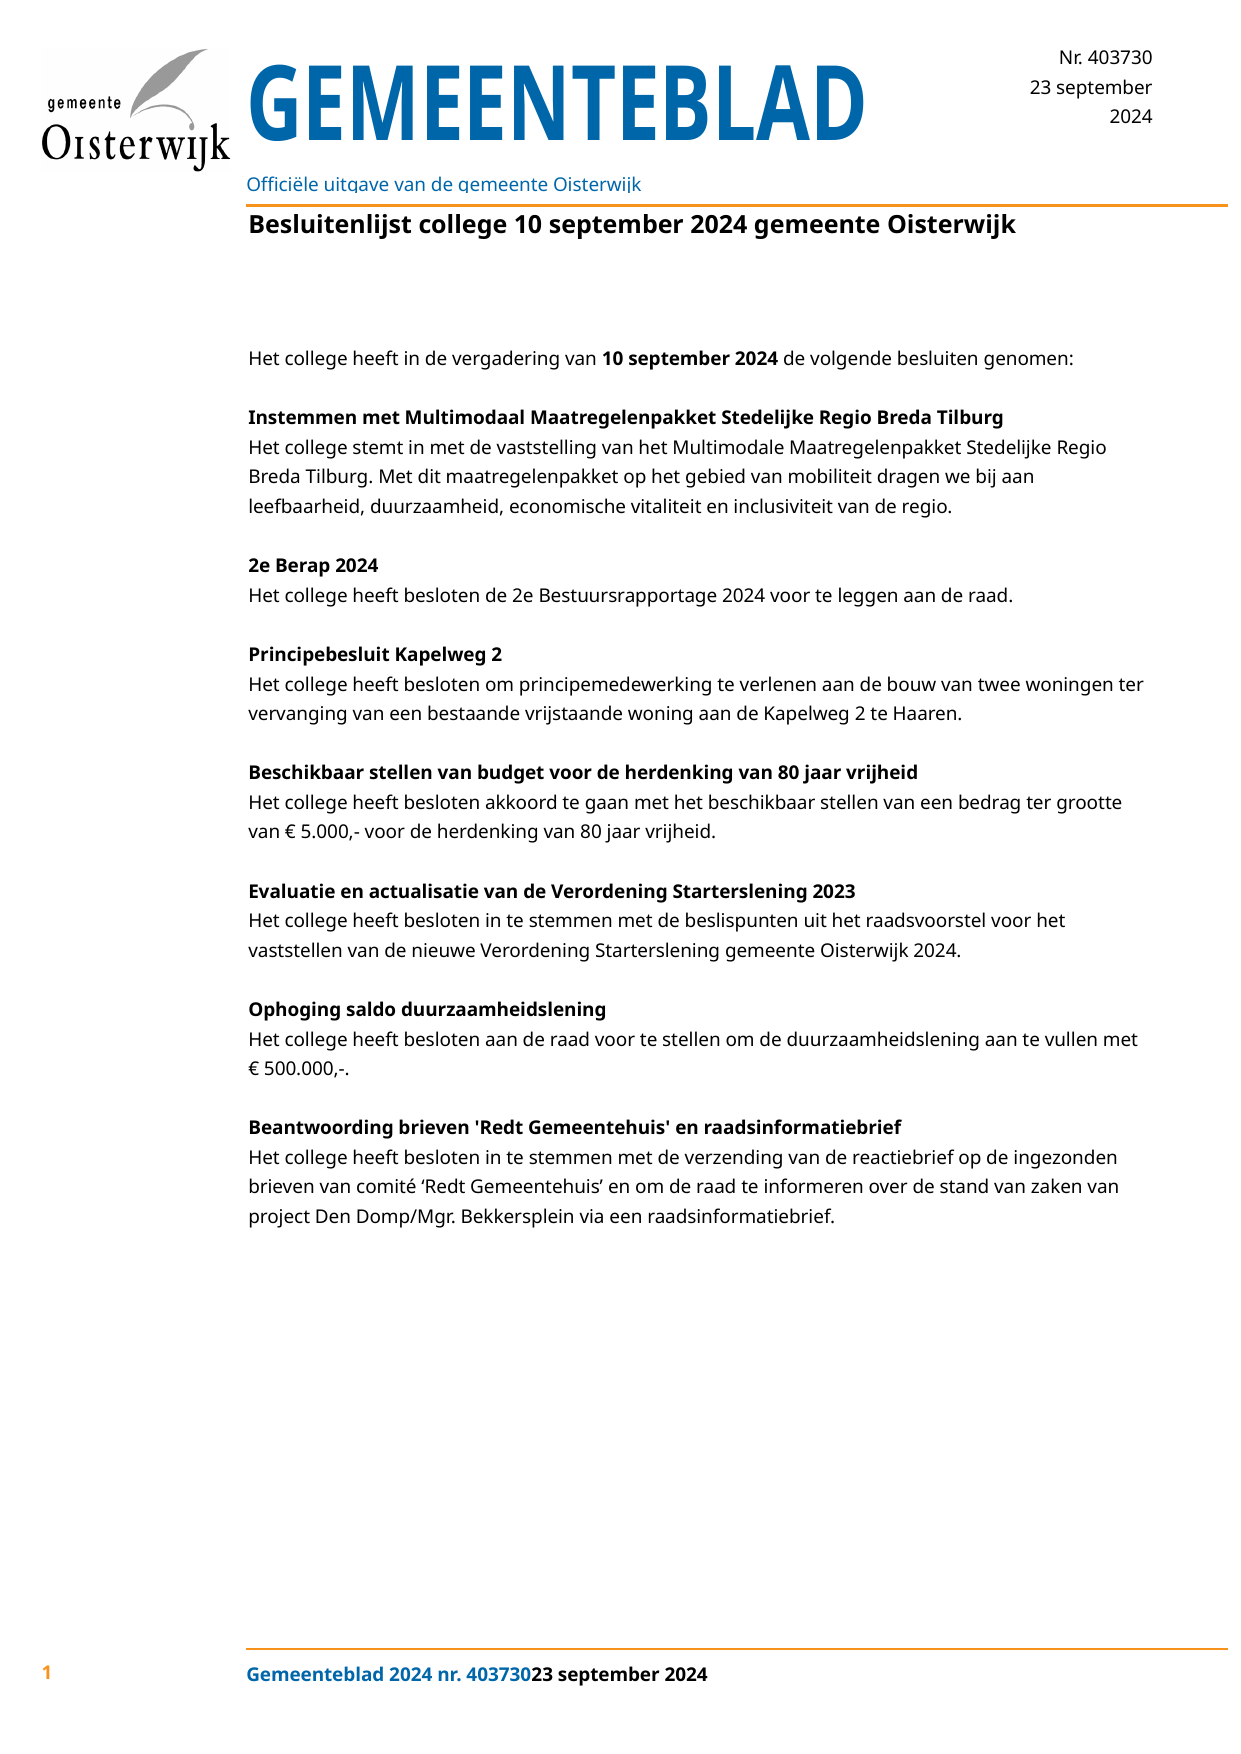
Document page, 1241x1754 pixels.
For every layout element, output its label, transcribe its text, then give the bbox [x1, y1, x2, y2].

text Het college heeft besloten in te stemmen met de verzending van de reactiebrief op de ingezonden brieven van comité ‘Redt Gemeentehuis’ en om de raad te informeren over de stand van zaken van project Den Domp/Mgr. Bekkersplein via een raadsinformatiebrief. [248, 1144, 1152, 1229]
text Beschikbaar stellen van budget voor de herdenking van 80 jaar vrijheid [248, 759, 1152, 785]
text Ophoging saldo duurzaamheidslening [248, 996, 1152, 1022]
text Het college heeft in de vergadering van 10 september 2024 de volgende besluiten genomen: [248, 345, 1152, 371]
text Besluitenlijst college 10 september 2024 gemeente Oisterwijk [248, 207, 1152, 241]
text Beantwoording brieven 'Redt Gemeentehuis' en raadsinformatiebrief [248, 1114, 1152, 1140]
text Het college heeft besloten de 2e Bestuursrapportage 2024 voor te leggen aan de raad. [248, 582, 1152, 608]
text Het college heeft besloten om principemedewerking te verlenen aan de bouw van twee woningen ter vervanging van een bestaande vrijstaande woning aan de Kapelweg 2 te Haaren. [248, 671, 1152, 726]
text Evaluatie en actualisatie van de Verordening Starterslening 2023 [248, 878, 1152, 903]
text Het college heeft besloten akkoord te gaan met het beschikbaar stellen van een bedrag ter grootte van € 5.000,- voor de herdenking van 80 jaar vrijheid. [248, 789, 1152, 844]
text Instemmen met Multimodaal Maatregelenpakket Stedelijke Regio Breda Tilburg [248, 404, 1152, 430]
text Principebesluit Kapelweg 2 [248, 641, 1152, 667]
text Het college stemt in met de vaststelling van het Multimodale Maatregelenpakket Stedelijke Regio Breda Tilburg. Met dit maatregelenpakket op het gebied van mobiliteit dragen we bij aan leefbaarheid, duurzaamheid, economische vitaliteit en inclusiviteit van de regio. [248, 434, 1152, 519]
text Het college heeft besloten in te stemmen met de beslispunten uit het raadsvoorstel voor het vaststellen van de nieuwe Verordening Starterslening gemeente Oisterwijk 2024. [248, 907, 1152, 963]
text 2e Berap 2024 [248, 552, 1152, 578]
text Het college heeft besloten aan de raad voor te stellen om de duurzaamheidslening aan te vullen met € 500.000,-. [248, 1026, 1152, 1081]
picture [41, 47, 231, 172]
